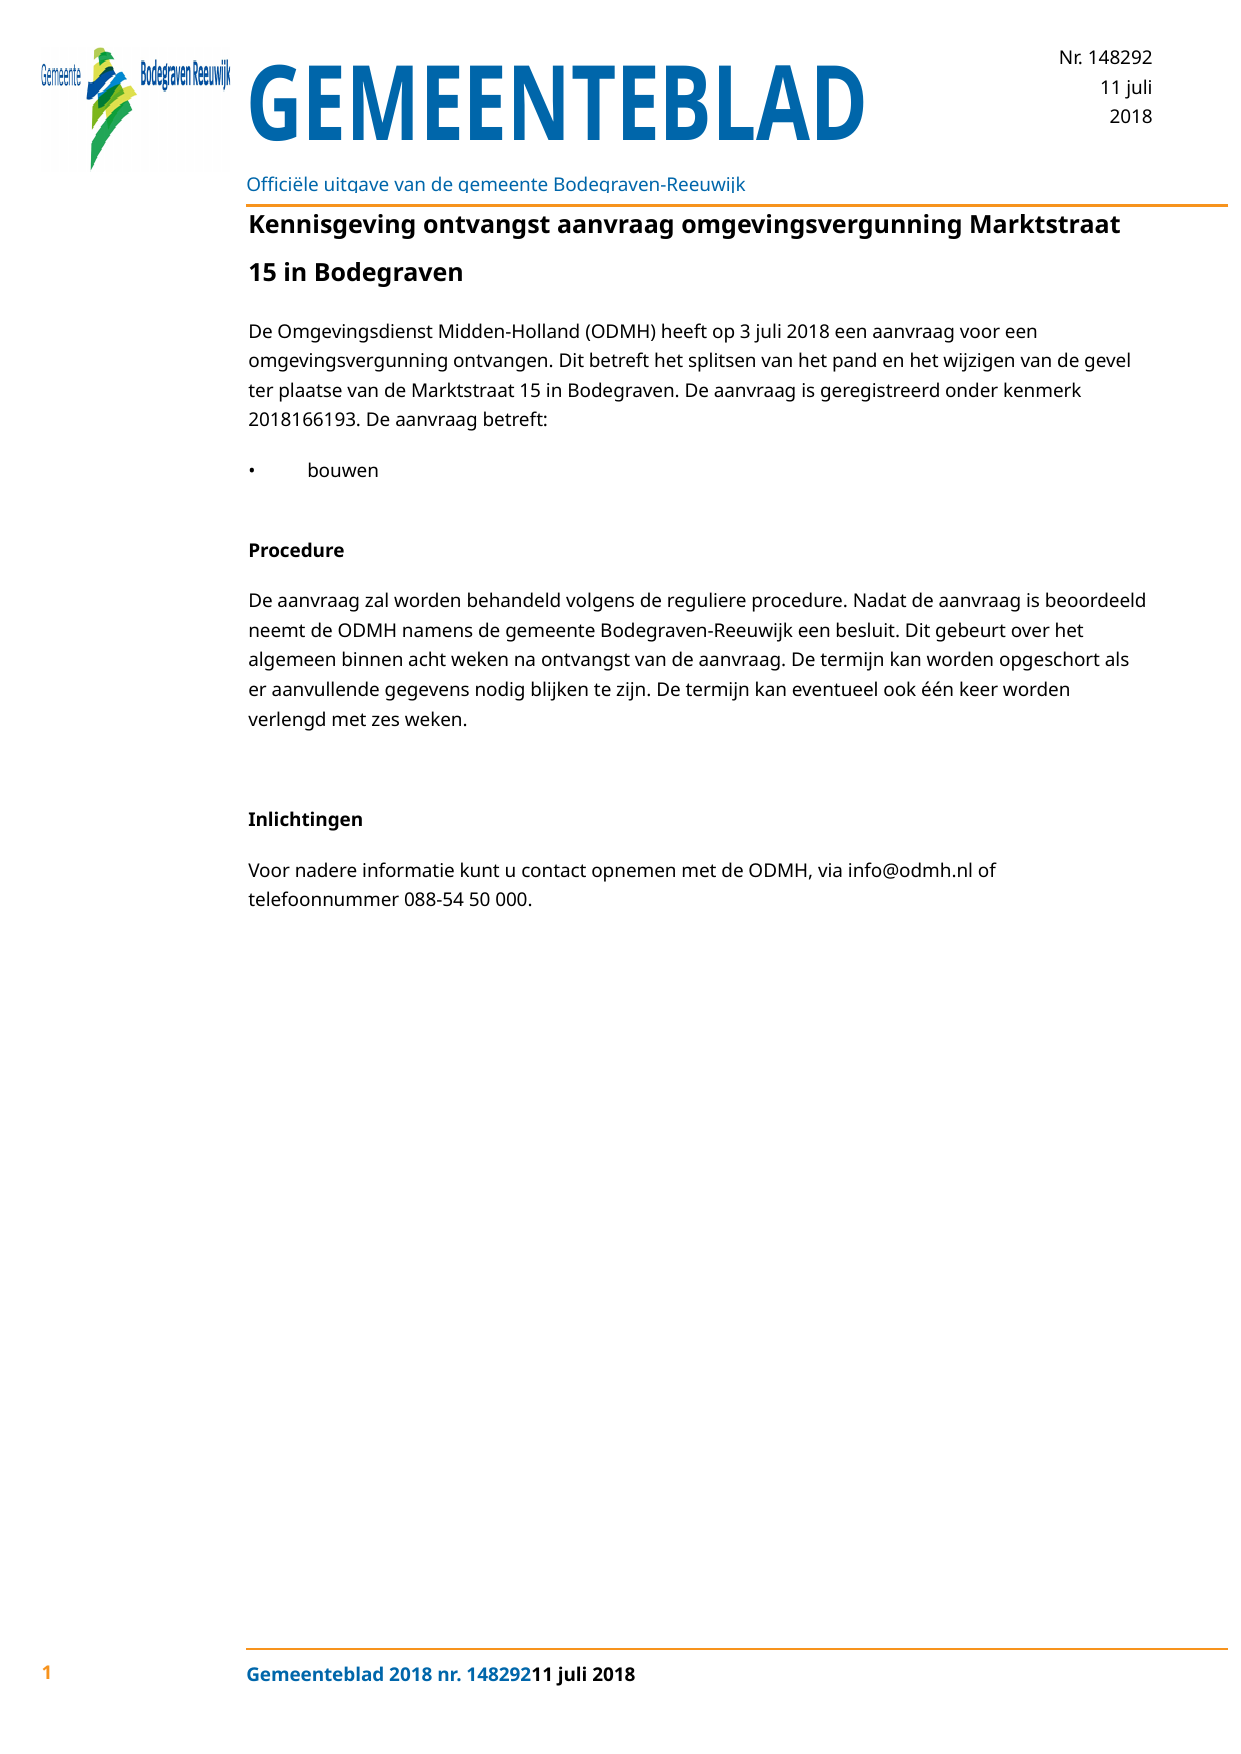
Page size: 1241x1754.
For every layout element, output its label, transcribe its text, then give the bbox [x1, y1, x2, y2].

text Procedure [248, 537, 1152, 563]
picture [41, 47, 231, 172]
text De aanvraag zal worden behandeld volgens de reguliere procedure. Nadat de aanvraag is beoordeeld neemt de ODMH namens de gemeente Bodegraven-Reeuwijk een besluit. Dit gebeurt over het algemeen binnen acht weken na ontvangst van de aanvraag. De termijn kan worden opgeschort als er aanvullende gegevens nodig blijken te zijn. De termijn kan eventueel ook één keer worden verlengd met zes weken. [248, 587, 1152, 732]
text Inlichtingen [248, 807, 1152, 832]
list bouwen [248, 457, 1152, 483]
text De Omgevingsdienst Midden-Holland (ODMH) heeft op 3 juli 2018 een aanvraag voor een omgevingsvergunning ontvangen. Dit betreft het splitsen van het pand en het wijzigen van de gevel ter plaatse van de Marktstraat 15 in Bodegraven. De aanvraag is geregistreerd onder kenmerk 2018166193. De aanvraag betreft: [248, 318, 1152, 432]
text Voor nadere informatie kunt u contact opnemen met de ODMH, via info@odmh.nl of telefoonnummer 088-54 50 000. [248, 857, 1152, 912]
text Kennisgeving ontvangst aanvraag omgevingsvergunning Marktstraat 15 in Bodegraven [248, 207, 1152, 288]
